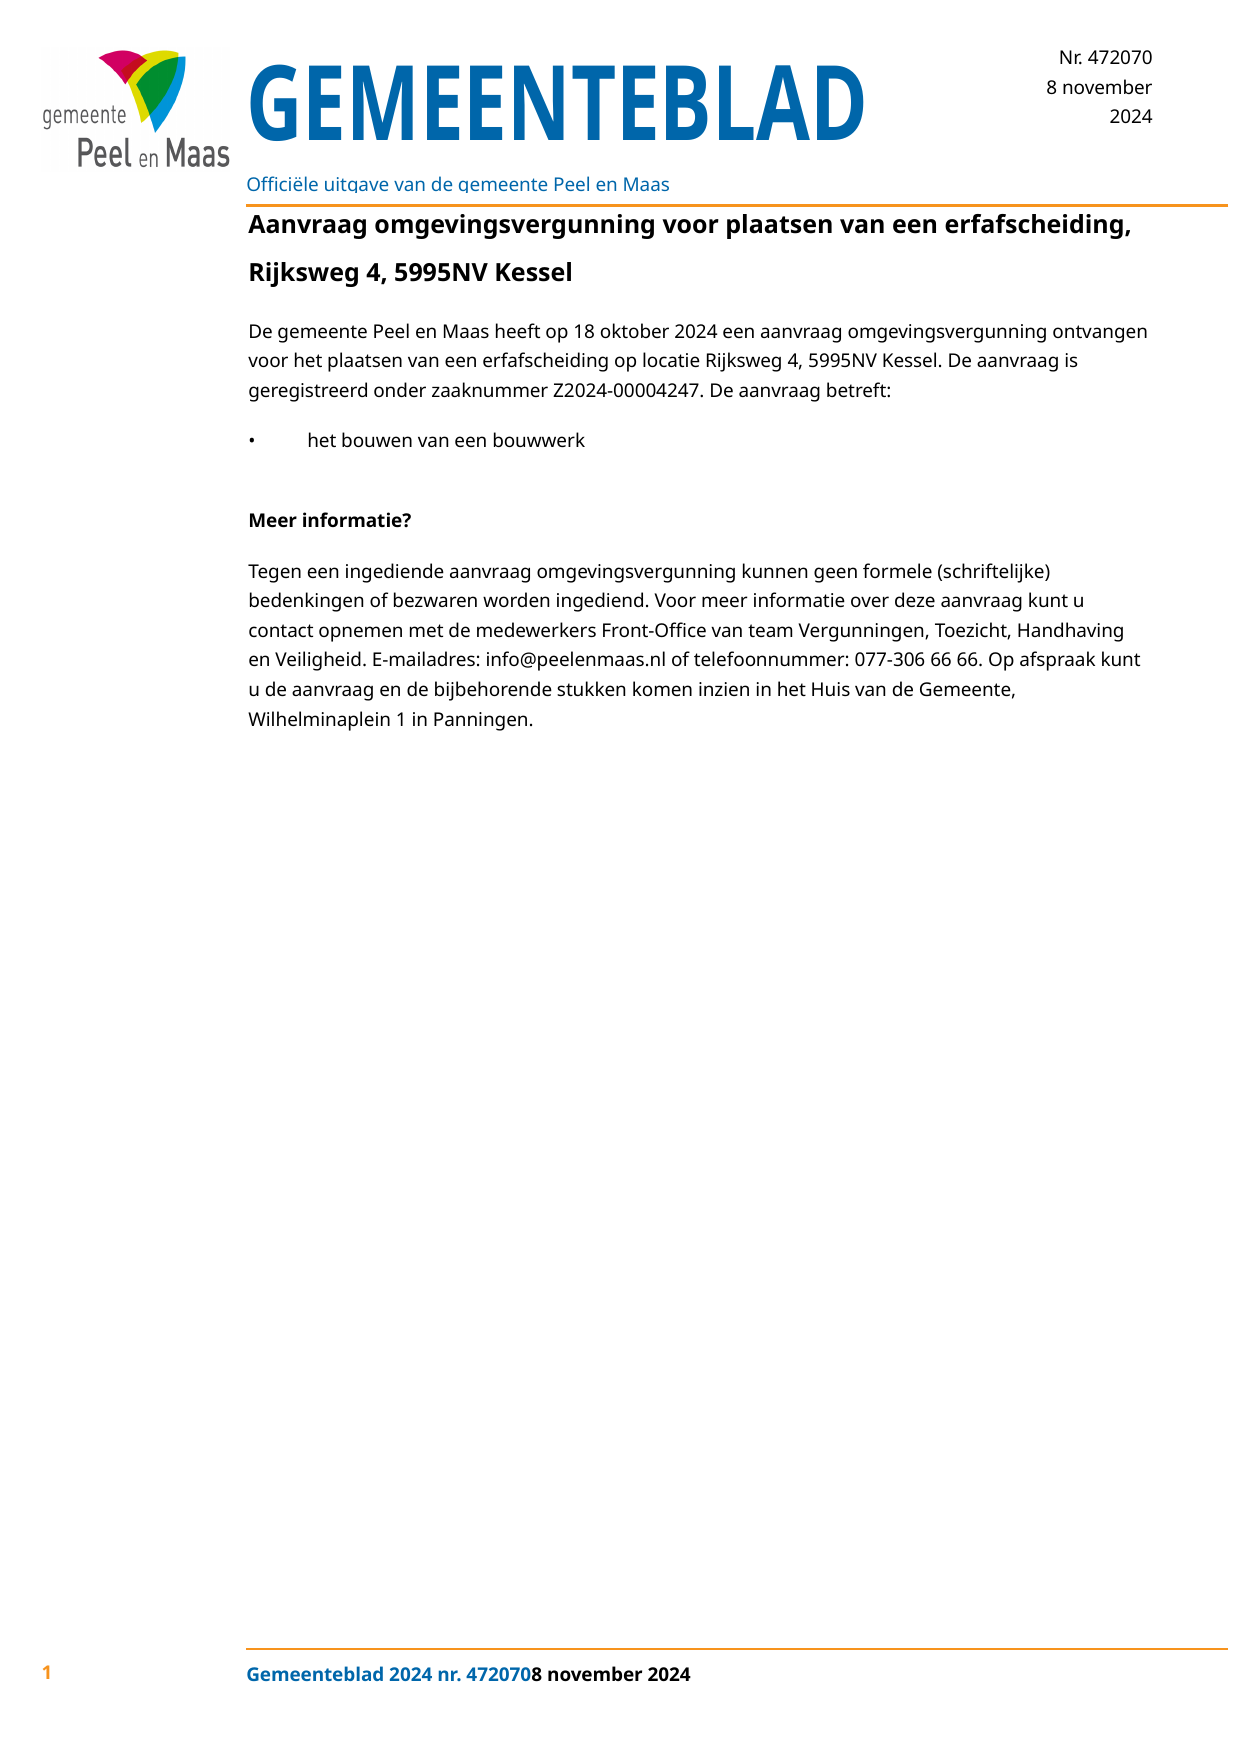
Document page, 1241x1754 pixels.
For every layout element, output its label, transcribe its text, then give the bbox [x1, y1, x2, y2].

text Meer informatie? [248, 507, 1152, 533]
picture [41, 47, 231, 172]
text De gemeente Peel en Maas heeft op 18 oktober 2024 een aanvraag omgevingsvergunning ontvangen voor het plaatsen van een erfafscheiding op locatie Rijksweg 4, 5995NV Kessel. De aanvraag is geregistreerd onder zaaknummer Z2024-00004247. De aanvraag betreft: [248, 318, 1152, 403]
text Aanvraag omgevingsvergunning voor plaatsen van een erfafscheiding, Rijksweg 4, 5995NV Kessel [248, 207, 1152, 288]
list het bouwen van een bouwwerk [248, 427, 1152, 453]
text Tegen een ingediende aanvraag omgevingsvergunning kunnen geen formele (schriftelijke) bedenkingen of bezwaren worden ingediend. Voor meer informatie over deze aanvraag kunt u contact opnemen met de medewerkers Front-Office van team Vergunningen, Toezicht, Handhaving en Veiligheid. E-mailadres: info@peelenmaas.nl of telefoonnummer: 077-306 66 66. Op afspraak kunt u de aanvraag en de bijbehorende stukken komen inzien in het Huis van de Gemeente, Wilhelminaplein 1 in Panningen. [248, 558, 1152, 732]
